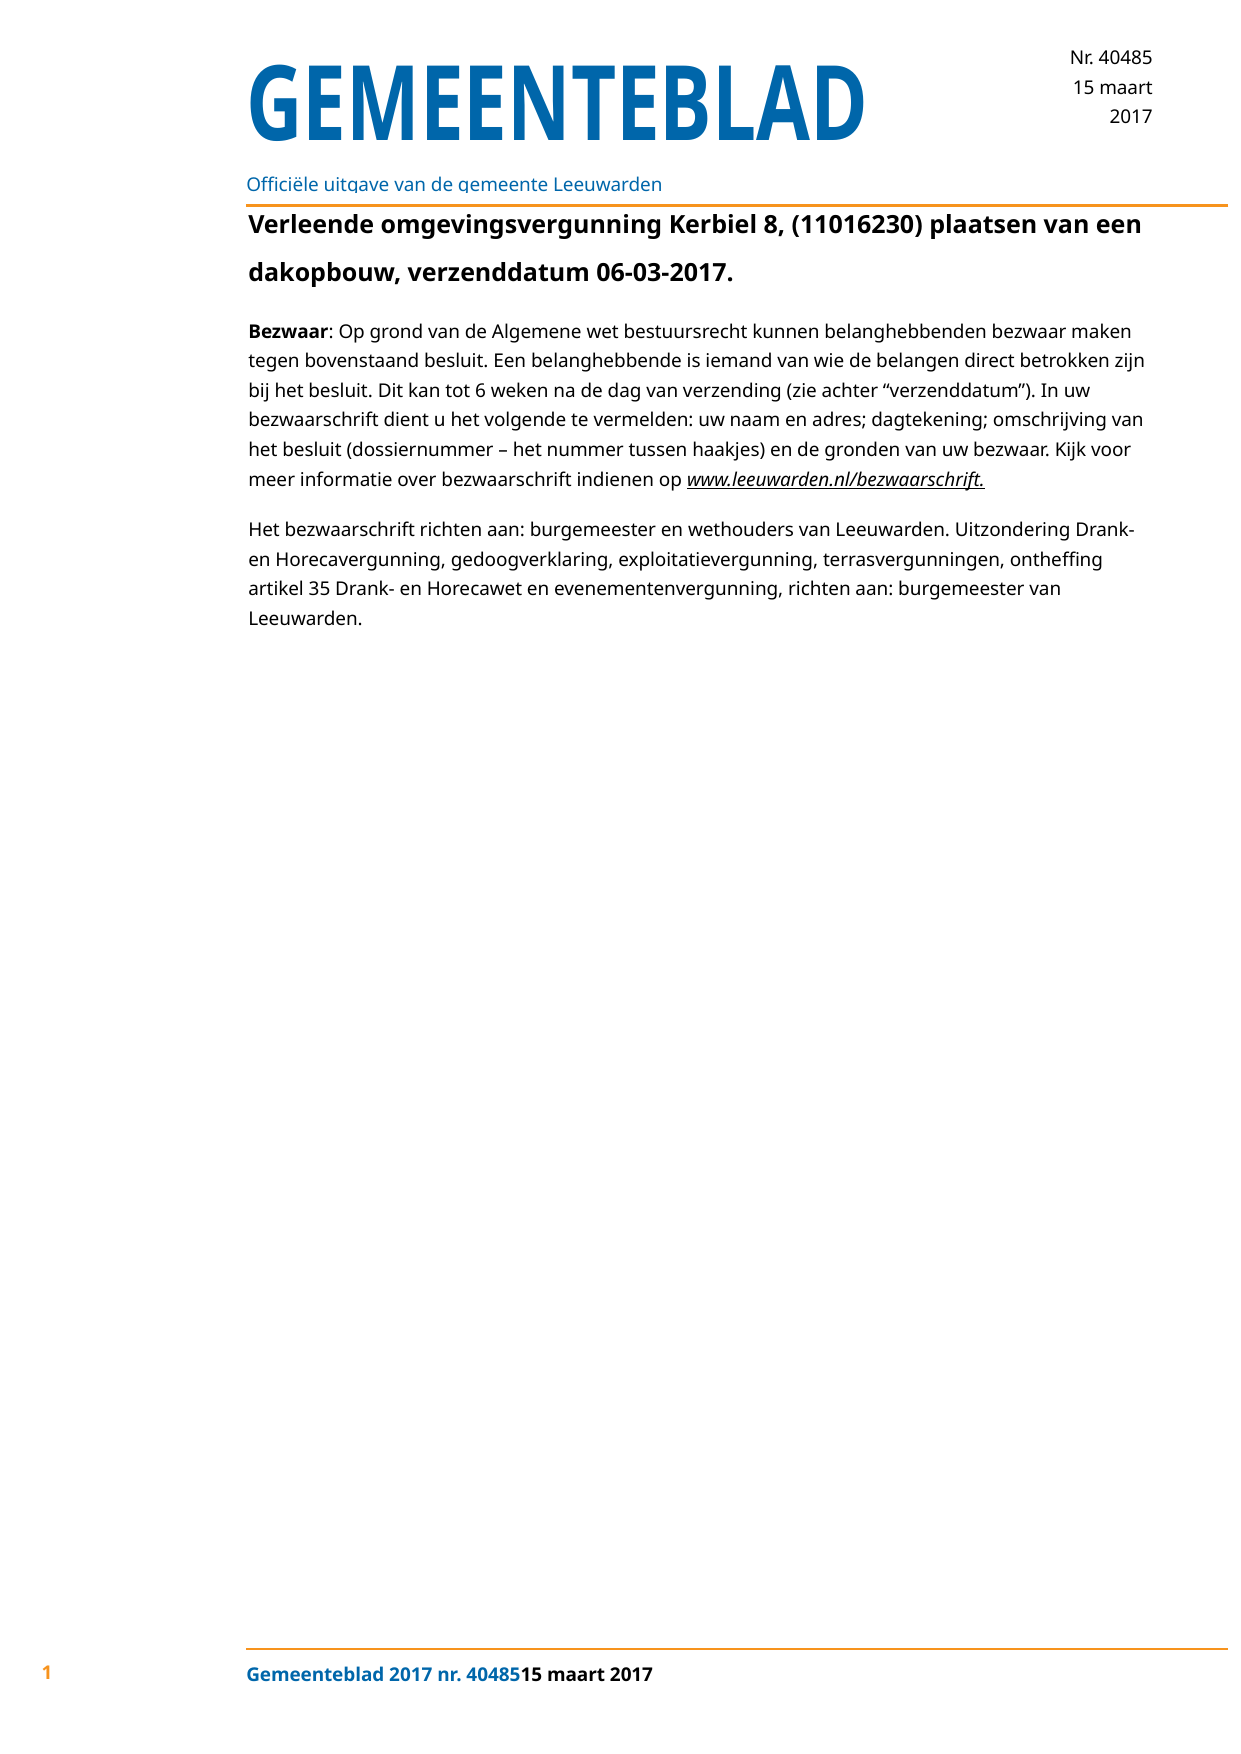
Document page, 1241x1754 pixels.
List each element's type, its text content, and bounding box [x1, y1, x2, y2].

text Het bezwaarschrift richten aan: burgemeester en wethouders van Leeuwarden. Uitzondering Drank- en Horecavergunning, gedoogverklaring, exploitatievergunning, terrasvergunningen, ontheffing artikel 35 Drank- en Horecawet en evenementenvergunning, richten aan: burgemeester van Leeuwarden. [248, 516, 1152, 631]
picture [41, 47, 231, 172]
text Verleende omgevingsvergunning Kerbiel 8, (11016230) plaatsen van een dakopbouw, verzenddatum 06-03-2017. [248, 207, 1152, 288]
text Bezwaar: Op grond van de Algemene wet bestuursrecht kunnen belanghebbenden bezwaar maken tegen bovenstaand besluit. Een belanghebbende is iemand van wie de belangen direct betrokken zijn bij het besluit. Dit kan tot 6 weken na de dag van verzending (zie achter “verzenddatum”). In uw bezwaarschrift dient u het volgende te vermelden: uw naam en adres; dagtekening; omschrijving van het besluit (dossiernummer – het nummer tussen haakjes) en de gronden van uw bezwaar. Kijk voor meer informatie over bezwaarschrift indienen op www.leeuwarden.nl/bezwaarschrift. [248, 318, 1152, 492]
